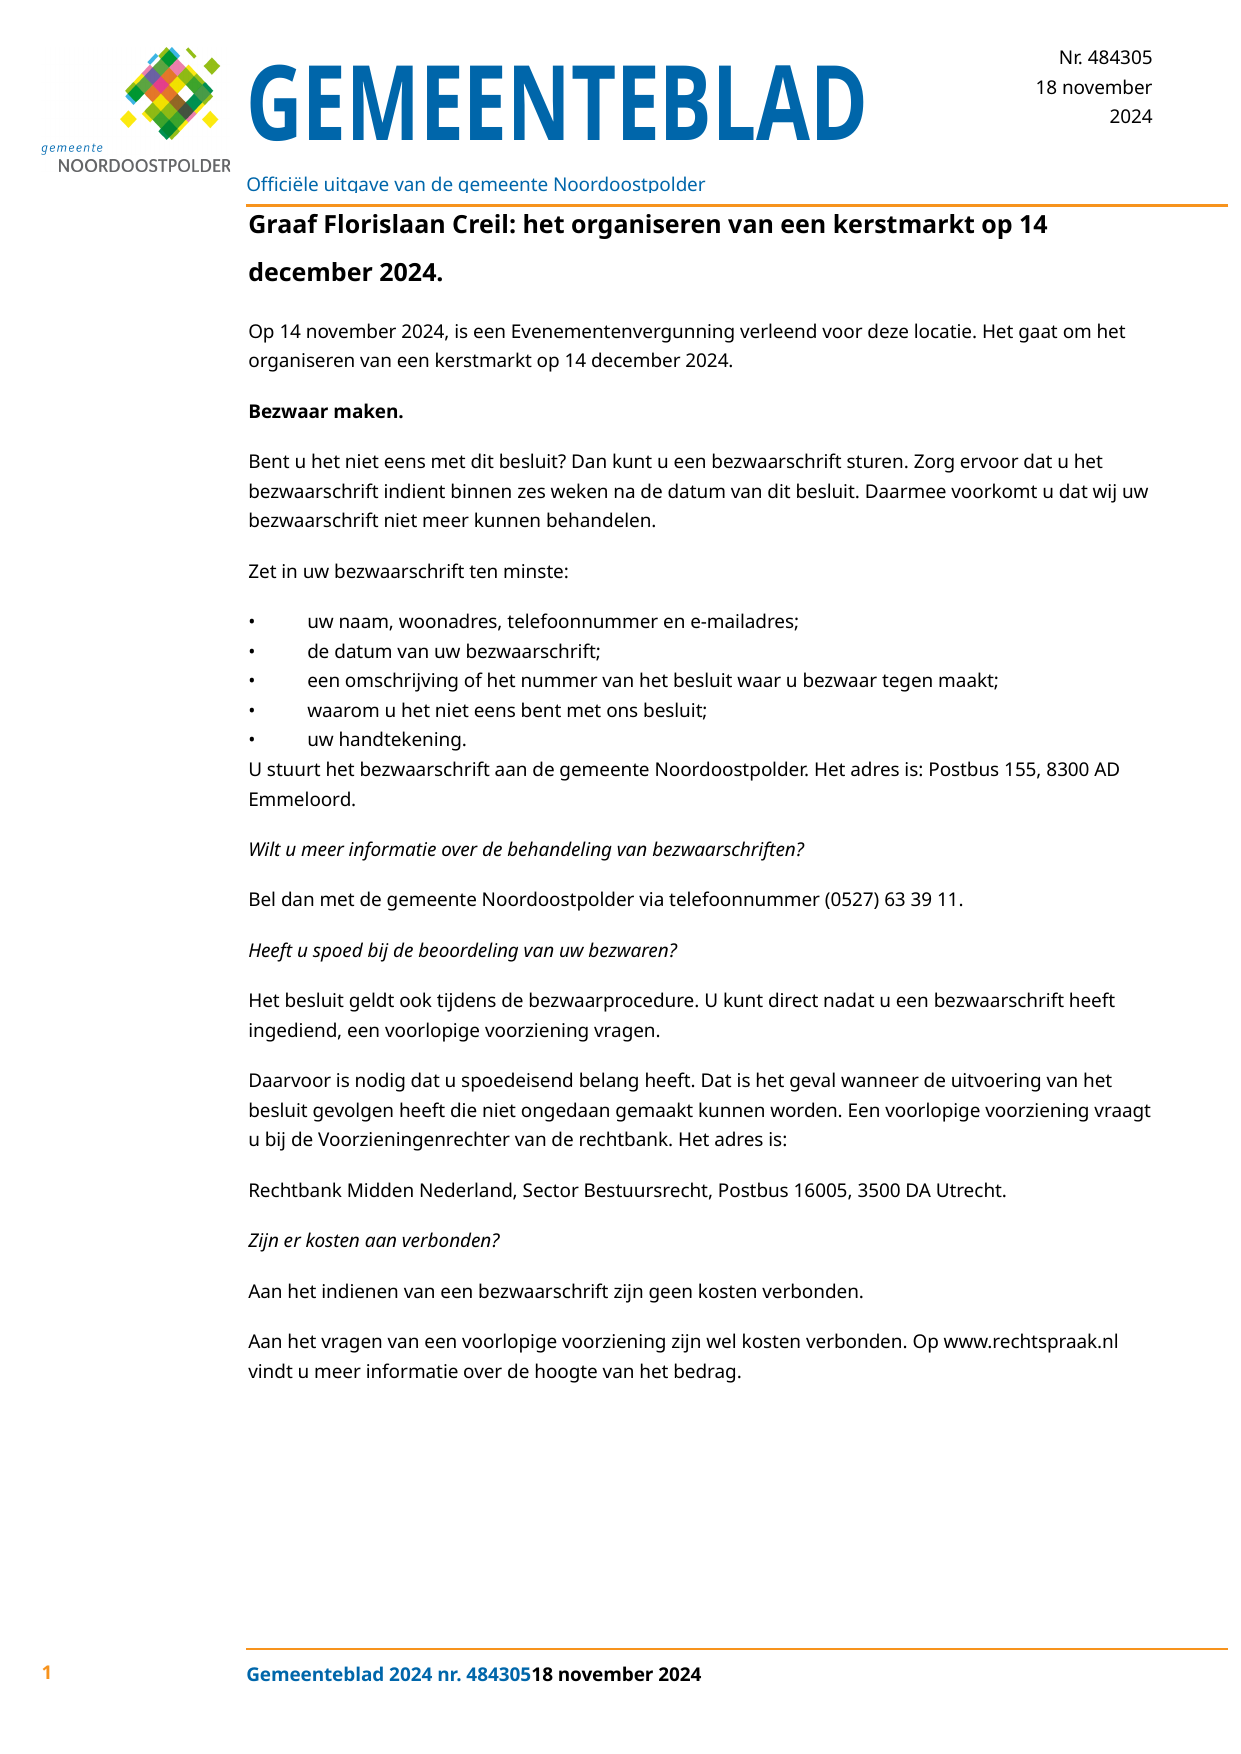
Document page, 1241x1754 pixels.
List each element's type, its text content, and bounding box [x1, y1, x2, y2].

text U stuurt het bezwaarschrift aan de gemeente Noordoostpolder. Het adres is: Postbus 155, 8300 AD Emmeloord. [248, 756, 1152, 812]
text Graaf Florislaan Creil: het organiseren van een kerstmarkt op 14 december 2024. [248, 207, 1152, 288]
text Bel dan met de gemeente Noordoostpolder via telefoonnummer (0527) 63 39 11. [248, 887, 1152, 912]
text Wilt u meer informatie over de behandeling van bezwaarschriften? [248, 836, 1152, 862]
text Op 14 november 2024, is een Evenementenvergunning verleend voor deze locatie. Het gaat om het organiseren van een kerstmarkt op 14 december 2024. [248, 318, 1152, 373]
text Heeft u spoed bij de beoordeling van uw bezwaren? [248, 937, 1152, 963]
text Aan het indienen van een bezwaarschrift zijn geen kosten verbonden. [248, 1278, 1152, 1304]
text Bezwaar maken. [248, 398, 1152, 424]
text Rechtbank Midden Nederland, Sector Bestuursrecht, Postbus 16005, 3500 DA Utrecht. [248, 1177, 1152, 1203]
text Zijn er kosten aan verbonden? [248, 1227, 1152, 1253]
text Bent u het niet eens met dit besluit? Dan kunt u een bezwaarschrift sturen. Zorg ervoor dat u het bezwaarschrift indient binnen zes weken na de datum van dit besluit. Daarmee voorkomt u dat wij uw bezwaarschrift niet meer kunnen behandelen. [248, 448, 1152, 533]
text Zet in uw bezwaarschrift ten minste: [248, 558, 1152, 584]
list een omschrijving of het nummer van het besluit waar u bezwaar tegen maakt; [248, 667, 1152, 693]
picture [41, 47, 231, 172]
list waarom u het niet eens bent met ons besluit; [248, 697, 1152, 723]
list de datum van uw bezwaarschrift; [248, 638, 1152, 664]
text Daarvoor is nodig dat u spoedeisend belang heeft. Dat is het geval wanneer de uitvoering van het besluit gevolgen heeft die niet ongedaan gemaakt kunnen worden. Een voorlopige voorziening vraagt u bij de Voorzieningenrechter van de rechtbank. Het adres is: [248, 1067, 1152, 1152]
list uw naam, woonadres, telefoonnummer en e-mailadres; [248, 608, 1152, 634]
text Aan het vragen van een voorlopige voorziening zijn wel kosten verbonden. Op www.rechtspraak.nl vindt u meer informatie over de hoogte van het bedrag. [248, 1328, 1152, 1384]
list uw handtekening. [248, 727, 1152, 752]
text Het besluit geldt ook tijdens de bezwaarprocedure. U kunt direct nadat u een bezwaarschrift heeft ingediend, een voorlopige voorziening vragen. [248, 987, 1152, 1043]
